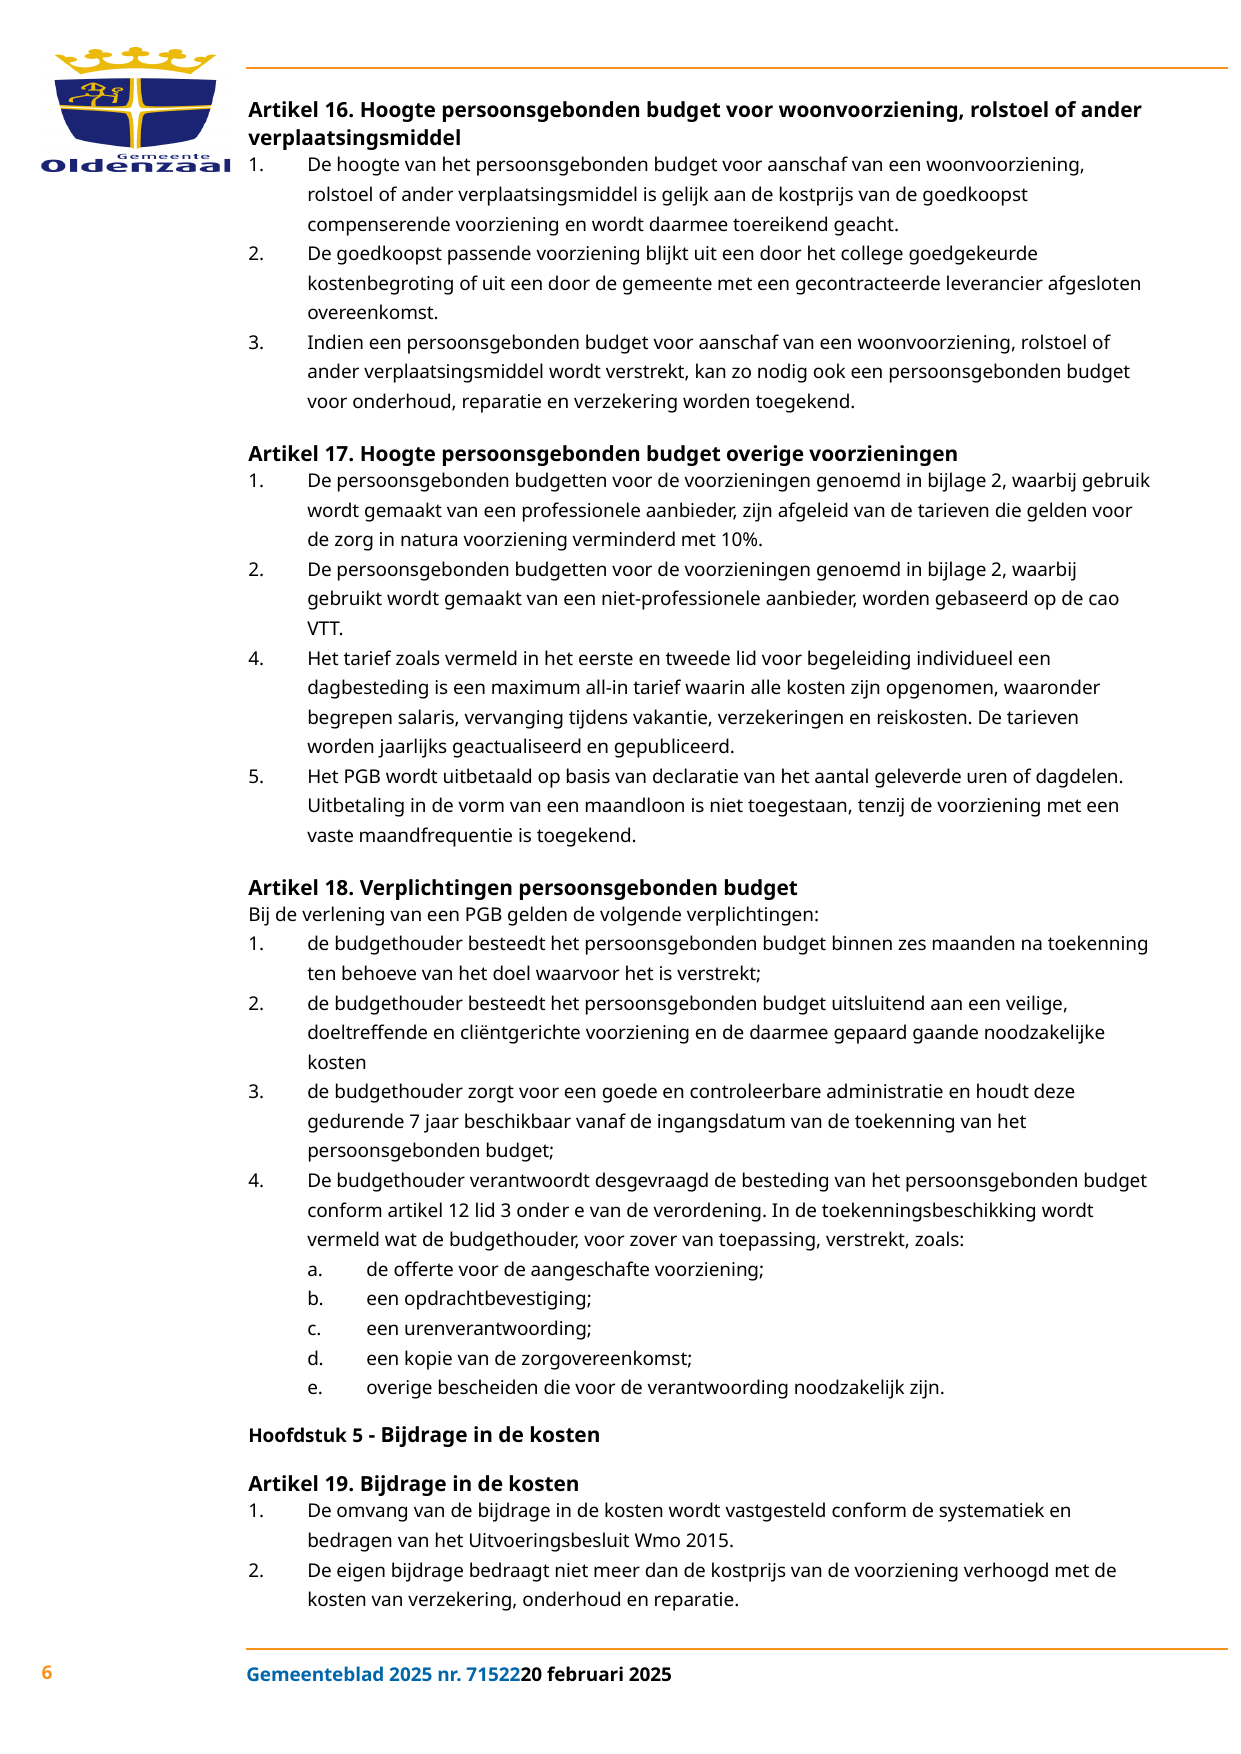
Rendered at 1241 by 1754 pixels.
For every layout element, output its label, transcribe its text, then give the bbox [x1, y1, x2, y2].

picture [41, 47, 231, 172]
list de budgethouder besteedt het persoonsgebonden budget uitsluitend aan een veilige, doeltreffende en cliëntgerichte voorziening en de daarmee gepaard gaande noodzakelijke kosten [248, 990, 1152, 1075]
list De budgethouder verantwoordt desgevraagd de besteding van het persoonsgebonden budget conform artikel 12 lid 3 onder e van de verordening. In de toekenningsbeschikking wordt vermeld wat de budgethouder, voor zover van toepassing, verstrekt, zoals: [248, 1167, 1152, 1252]
text Artikel 19. Bijdrage in de kosten [248, 1469, 1152, 1498]
list Het PGB wordt uitbetaald op basis van declaratie van het aantal geleverde uren of dagdelen. Uitbetaling in de vorm van een maandloon is niet toegestaan, tenzij de voorziening met een vaste maandfrequentie is toegekend. [248, 763, 1152, 848]
text Hoofdstuk 5 - Bijdrage in de kosten [248, 1420, 1152, 1448]
text Artikel 17. Hoogte persoonsgebonden budget overige voorzieningen [248, 439, 1152, 467]
text Artikel 18. Verplichtingen persoonsgebonden budget [248, 873, 1152, 901]
list een opdrachtbevestiging; [307, 1286, 1152, 1311]
list de budgethouder zorgt voor een goede en controleerbare administratie en houdt deze gedurende 7 jaar beschikbaar vanaf de ingangsdatum van de toekenning van het persoonsgebonden budget; [248, 1078, 1152, 1163]
list overige bescheiden die voor de verantwoording noodzakelijk zijn. [307, 1374, 1152, 1400]
list Indien een persoonsgebonden budget voor aanschaf van een woonvoorziening, rolstoel of ander verplaatsingsmiddel wordt verstrekt, kan zo nodig ook een persoonsgebonden budget voor onderhoud, reparatie en verzekering worden toegekend. [248, 329, 1152, 414]
list een kopie van de zorgovereenkomst; [307, 1345, 1152, 1371]
list De eigen bijdrage bedraagt niet meer dan de kostprijs van de voorziening verhoogd met de kosten van verzekering, onderhoud en reparatie. [248, 1557, 1152, 1612]
list De persoonsgebonden budgetten voor de voorzieningen genoemd in bijlage 2, waarbij gebruikt wordt gemaakt van een niet-professionele aanbieder, worden gebaseerd op de cao VTT. [248, 556, 1152, 641]
list de budgethouder besteedt het persoonsgebonden budget binnen zes maanden na toekenning ten behoeve van het doel waarvoor het is verstrekt; [248, 931, 1152, 986]
list de offerte voor de aangeschafte voorziening; [307, 1256, 1152, 1282]
list Het tarief zoals vermeld in het eerste en tweede lid voor begeleiding individueel een dagbesteding is een maximum all-in tarief waarin alle kosten zijn opgenomen, waaronder begrepen salaris, vervanging tijdens vakantie, verzekeringen en reiskosten. De tarieven worden jaarlijks geactualiseerd en gepubliceerd. [248, 645, 1152, 759]
list De goedkoopst passende voorziening blijkt uit een door het college goedgekeurde kostenbegroting of uit een door de gemeente met een gecontracteerde leverancier afgesloten overeenkomst. [248, 240, 1152, 325]
text Bij de verlening van een PGB gelden de volgende verplichtingen: [248, 901, 1152, 927]
list De hoogte van het persoonsgebonden budget voor aanschaf van een woonvoorziening, rolstoel of ander verplaatsingsmiddel is gelijk aan de kostprijs van de goedkoopst compenserende voorziening en wordt daarmee toereikend geacht. [248, 152, 1152, 237]
list De omvang van de bijdrage in de kosten wordt vastgesteld conform de systematiek en bedragen van het Uitvoeringsbesluit Wmo 2015. [248, 1498, 1152, 1553]
text Artikel 16. Hoogte persoonsgebonden budget voor woonvoorziening, rolstoel of ander verplaatsingsmiddel [248, 95, 1152, 152]
list De persoonsgebonden budgetten voor de voorzieningen genoemd in bijlage 2, waarbij gebruik wordt gemaakt van een professionele aanbieder, zijn afgeleid van de tarieven die gelden voor de zorg in natura voorziening verminderd met 10%. [248, 467, 1152, 552]
list een urenverantwoording; [307, 1315, 1152, 1341]
